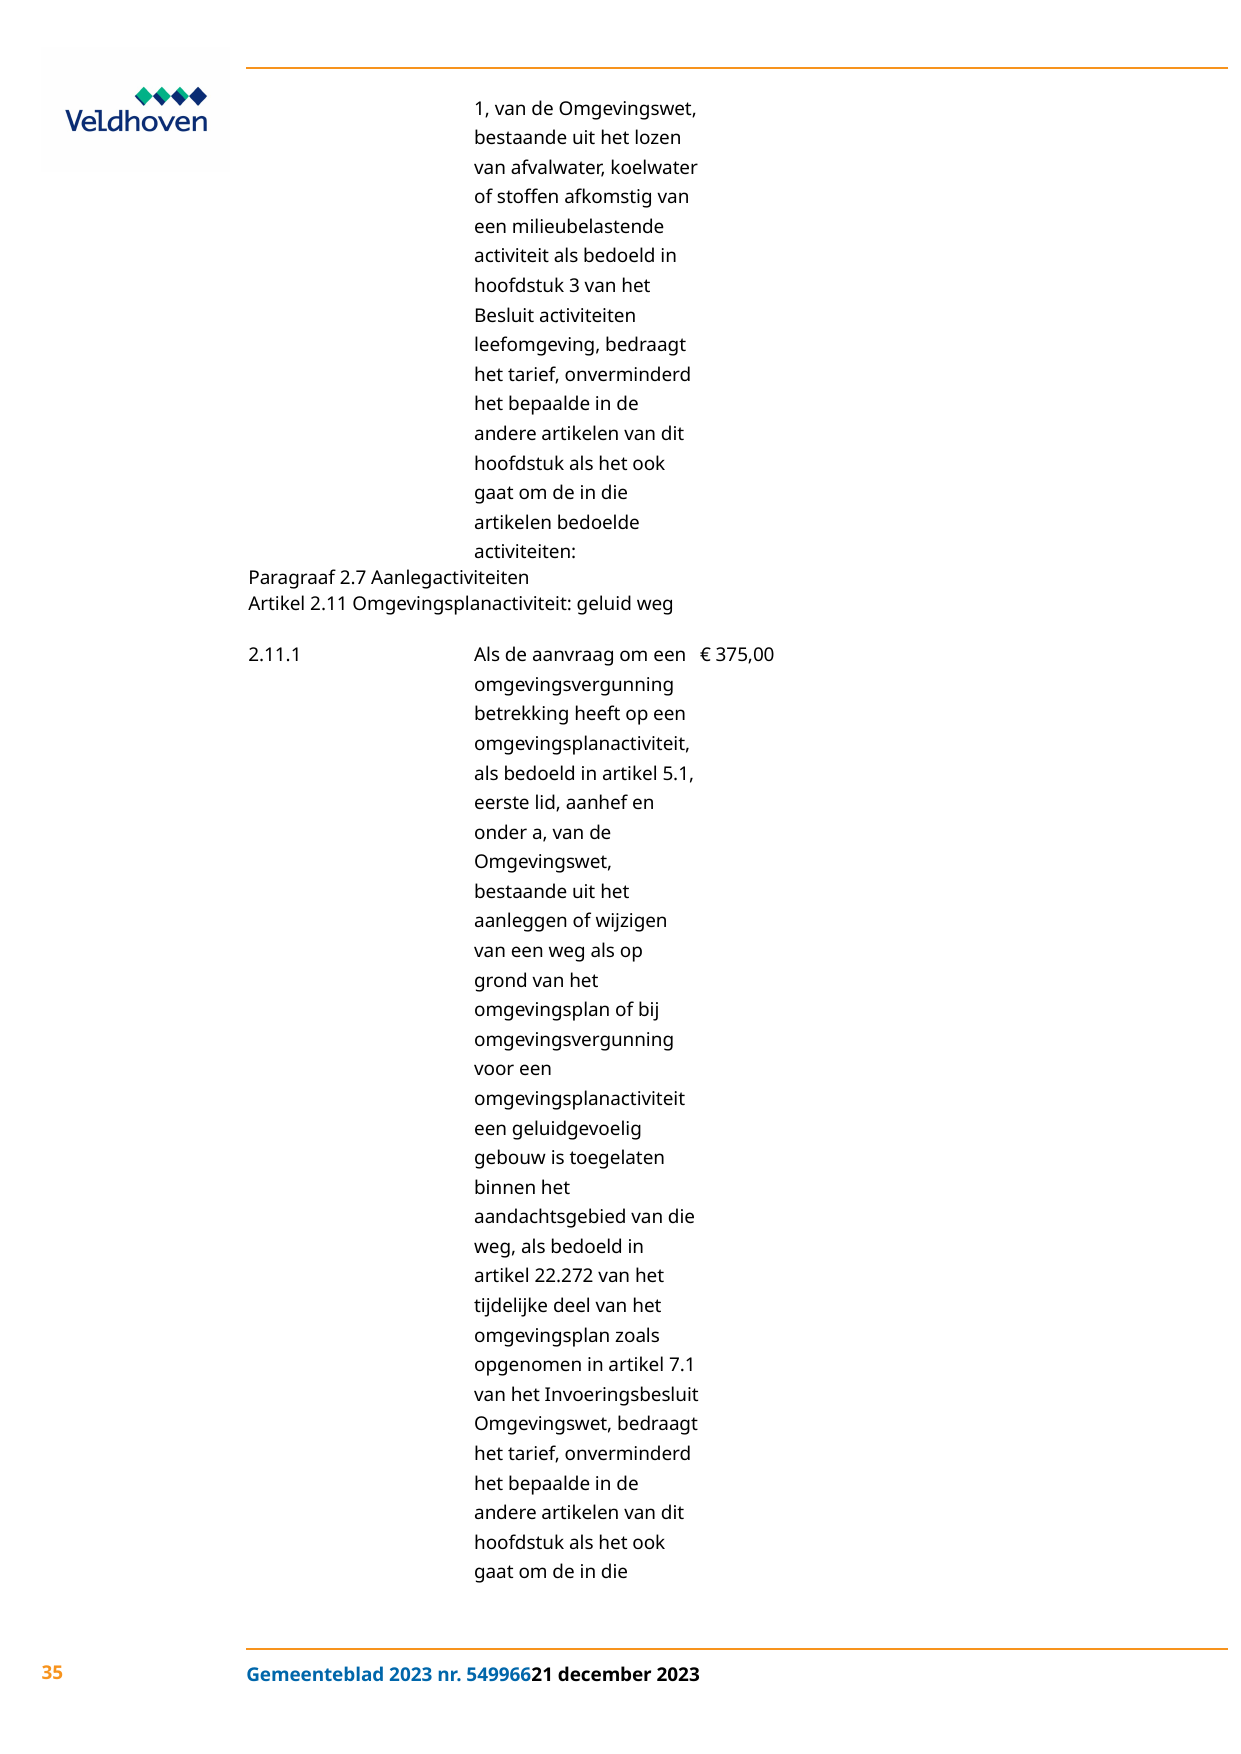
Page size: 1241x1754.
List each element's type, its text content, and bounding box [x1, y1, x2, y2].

table_cell [926, 641, 1152, 1584]
table_cell [248, 95, 474, 564]
table_cell [926, 95, 1152, 564]
table_cell [926, 590, 1152, 616]
table_cell [248, 616, 474, 641]
picture [41, 47, 231, 172]
table_cell [926, 616, 1152, 641]
table_cell [700, 616, 926, 641]
table_cell 1, van de Omgevingswet, bestaande uit het lozen van afvalwater, koelwater of stoffen afkomstig van een milieubelastende activiteit als bedoeld in hoofdstuk 3 van het Besluit activiteiten leefomgeving, bedraagt het tarief, onverminderd het bepaalde in de andere artikelen van dit hoofdstuk als het ook gaat om de in die artikelen bedoelde activiteiten: [474, 95, 700, 564]
table_cell € 375,00 [700, 641, 926, 1584]
table_cell Als de aanvraag om een omgevingsvergunning betrekking heeft op een omgevingsplanactiviteit, als bedoeld in artikel 5.1, eerste lid, aanhef en onder a, van de Omgevingswet, bestaande uit het aanleggen of wijzigen van een weg als op grond van het omgevingsplan of bij omgevingsvergunning voor een omgevingsplanactiviteit een geluidgevoelig gebouw is toegelaten binnen het aandachtsgebied van die weg, als bedoeld in artikel 22.272 van het tijdelijke deel van het omgevingsplan zoals opgenomen in artikel 7.1 van het Invoeringsbesluit Omgevingswet, bedraagt het tarief, onverminderd het bepaalde in de andere artikelen van dit hoofdstuk als het ook gaat om de in die [474, 641, 700, 1584]
table_cell [700, 95, 926, 564]
table_cell Paragraaf 2.7 Aanlegactiviteiten [248, 564, 1152, 590]
table_cell Artikel 2.11 Omgevingsplanactiviteit: geluid weg [248, 590, 926, 616]
table_cell [474, 616, 700, 641]
table_cell 2.11.1 [248, 641, 474, 1584]
